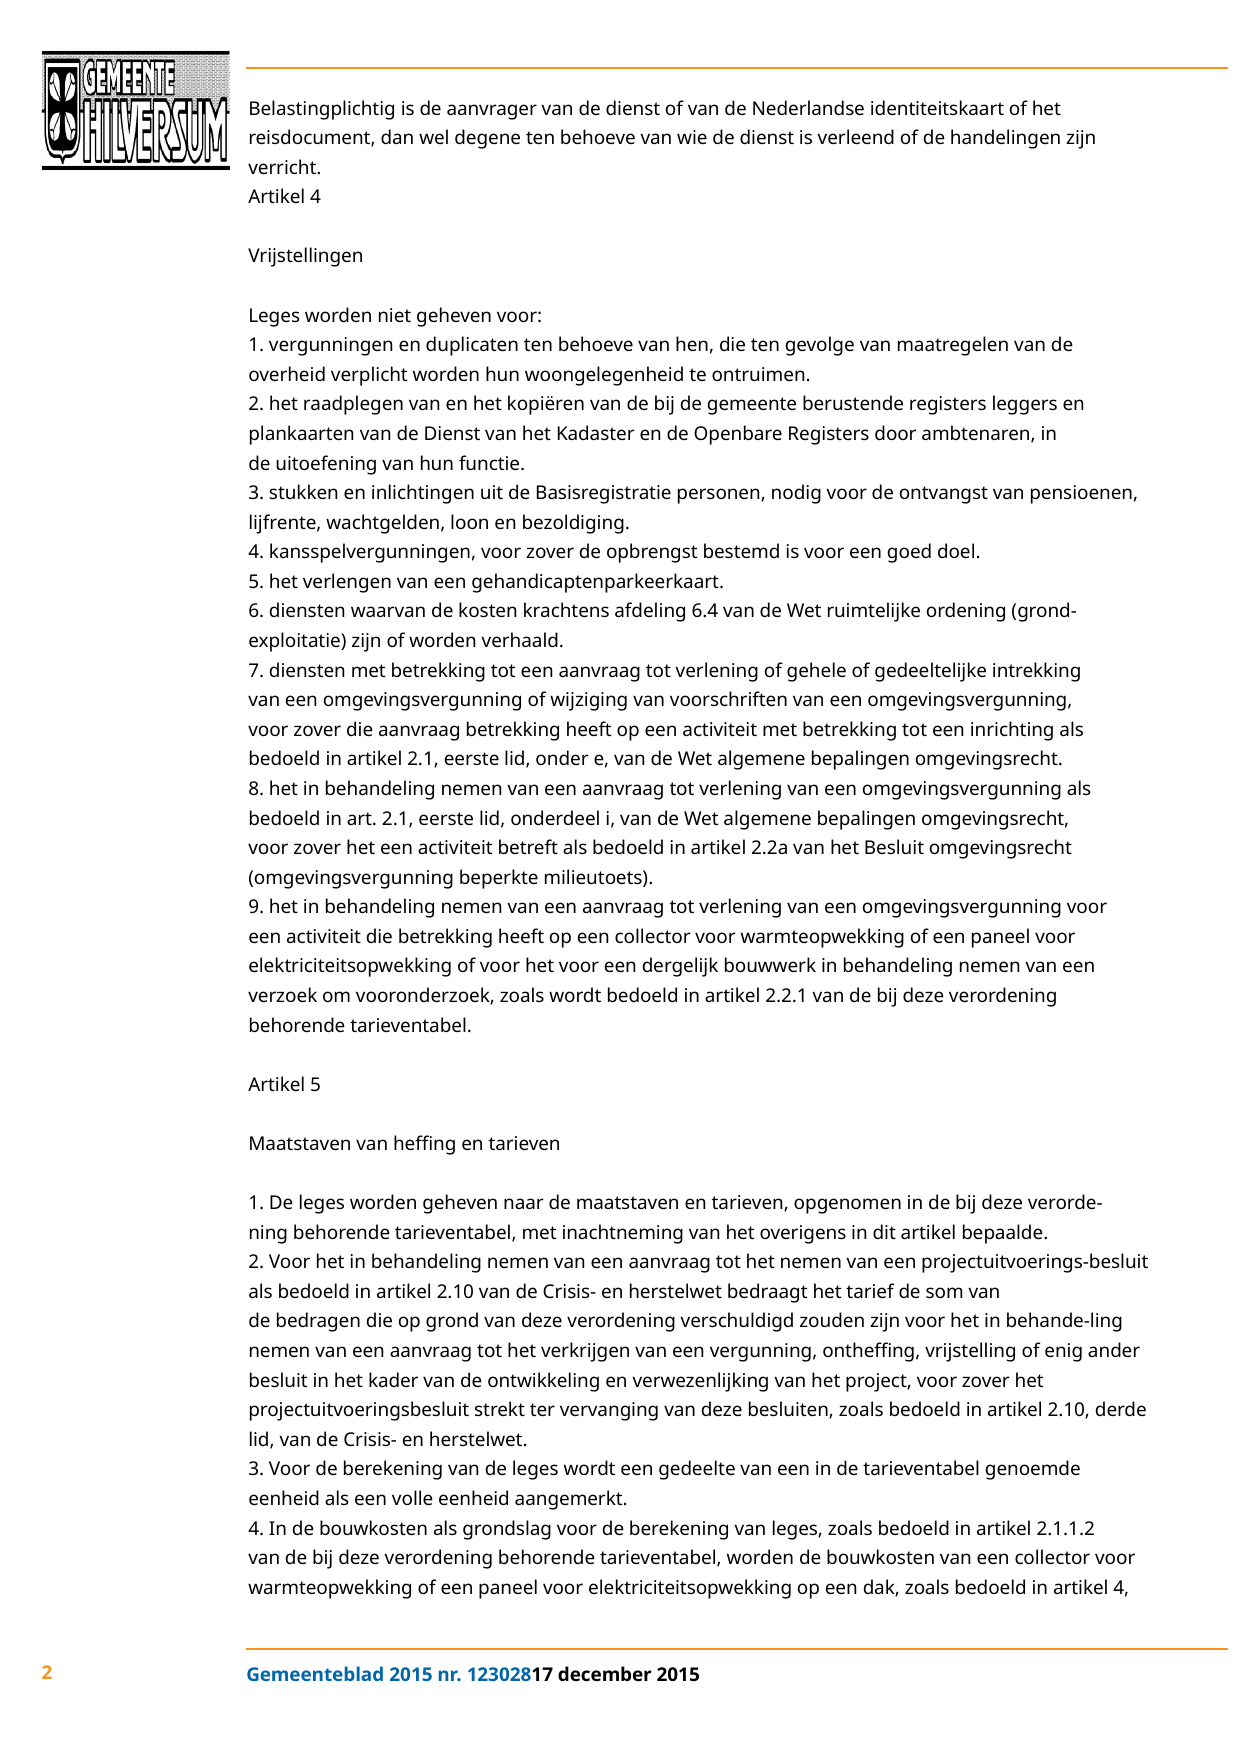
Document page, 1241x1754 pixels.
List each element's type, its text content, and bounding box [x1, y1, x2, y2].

text 4. In de bouwkosten als grondslag voor de berekening van leges, zoals bedoeld in artikel 2.1.1.2 [248, 1515, 1152, 1541]
text Leges worden niet geheven voor: [248, 302, 1152, 328]
text een activiteit die betrekking heeft op een collector voor warmteopwekking of een paneel voor elektriciteitsopwekking of voor het voor een dergelijk bouwwerk in behandeling nemen van een verzoek om vooronderzoek, zoals wordt bedoeld in artikel 2.2.1 van de bij deze verordening behorende tarieventabel. [248, 923, 1152, 1038]
text 5. het verlengen van een gehandicaptenparkeerkaart. [248, 568, 1152, 594]
text 3. Voor de berekening van de leges wordt een gedeelte van een in de tarieventabel genoemde eenheid als een volle eenheid aangemerkt. [248, 1456, 1152, 1511]
text 2. Voor het in behandeling nemen van een aanvraag tot het nemen van een projectuitvoerings-besluit als bedoeld in artikel 2.10 van de Crisis- en herstelwet bedraagt het tarief de som van [248, 1248, 1152, 1304]
text de uitoefening van hun functie. [248, 450, 1152, 476]
text Artikel 4 [248, 183, 1152, 209]
text voor zover die aanvraag betrekking heeft op een activiteit met betrekking tot een inrichting als bedoeld in artikel 2.1, eerste lid, onder e, van de Wet algemene bepalingen omgevingsrecht. [248, 716, 1152, 771]
text van een omgevingsvergunning of wijziging van voorschriften van een omgevingsvergunning, [248, 686, 1152, 712]
text 4. kansspelvergunningen, voor zover de opbrengst bestemd is voor een goed doel. [248, 538, 1152, 564]
text 1. vergunningen en duplicaten ten behoeve van hen, die ten gevolge van maatregelen van de overheid verplicht worden hun woongelegenheid te ontruimen. [248, 331, 1152, 387]
text bedoeld in art. 2.1, eerste lid, onderdeel i, van de Wet algemene bepalingen omgevingsrecht, [248, 805, 1152, 831]
picture [41, 47, 231, 172]
text ning behorende tarieventabel, met inachtneming van het overigens in dit artikel bepaalde. [248, 1219, 1152, 1245]
text Maatstaven van heffing en tarieven [248, 1130, 1152, 1156]
text 3. stukken en inlichtingen uit de Basisregistratie personen, nodig voor de ontvangst van pensioenen, lijfrente, wachtgelden, loon en bezoldiging. [248, 479, 1152, 535]
text Artikel 5 [248, 1071, 1152, 1097]
text Belastingplichtig is de aanvrager van de dienst of van de Nederlandse identiteitskaart of het reisdocument, dan wel degene ten behoeve van wie de dienst is verleend of de handelingen zijn verricht. [248, 95, 1152, 180]
text de bedragen die op grond van deze verordening verschuldigd zouden zijn voor het in behande-ling nemen van een aanvraag tot het verkrijgen van een vergunning, ontheffing, vrijstelling of enig ander besluit in het kader van de ontwikkeling en verwezenlijking van het project, voor zover het projectuitvoeringsbesluit strekt ter vervanging van deze besluiten, zoals bedoeld in artikel 2.10, derde lid, van de Crisis- en herstelwet. [248, 1308, 1152, 1452]
text voor zover het een activiteit betreft als bedoeld in artikel 2.2a van het Besluit omgevingsrecht (omgevingsvergunning beperkte milieutoets). [248, 834, 1152, 890]
text Vrijstellingen [248, 243, 1152, 268]
text van de bij deze verordening behorende tarieventabel, worden de bouwkosten van een collector voor warmteopwekking of een paneel voor elektriciteitsopwekking op een dak, zoals bedoeld in artikel 4, [248, 1544, 1152, 1600]
text 9. het in behandeling nemen van een aanvraag tot verlening van een omgevingsvergunning voor [248, 893, 1152, 919]
text 6. diensten waarvan de kosten krachtens afdeling 6.4 van de Wet ruimtelijke ordening (grond-exploitatie) zijn of worden verhaald. [248, 598, 1152, 653]
text 2. het raadplegen van en het kopiëren van de bij de gemeente berustende registers leggers en plankaarten van de Dienst van het Kadaster en de Openbare Registers door ambtenaren, in [248, 391, 1152, 446]
text 8. het in behandeling nemen van een aanvraag tot verlening van een omgevingsvergunning als [248, 775, 1152, 801]
text 1. De leges worden geheven naar de maatstaven en tarieven, opgenomen in de bij deze verorde- [248, 1189, 1152, 1215]
text 7. diensten met betrekking tot een aanvraag tot verlening of gehele of gedeeltelijke intrekking [248, 657, 1152, 683]
